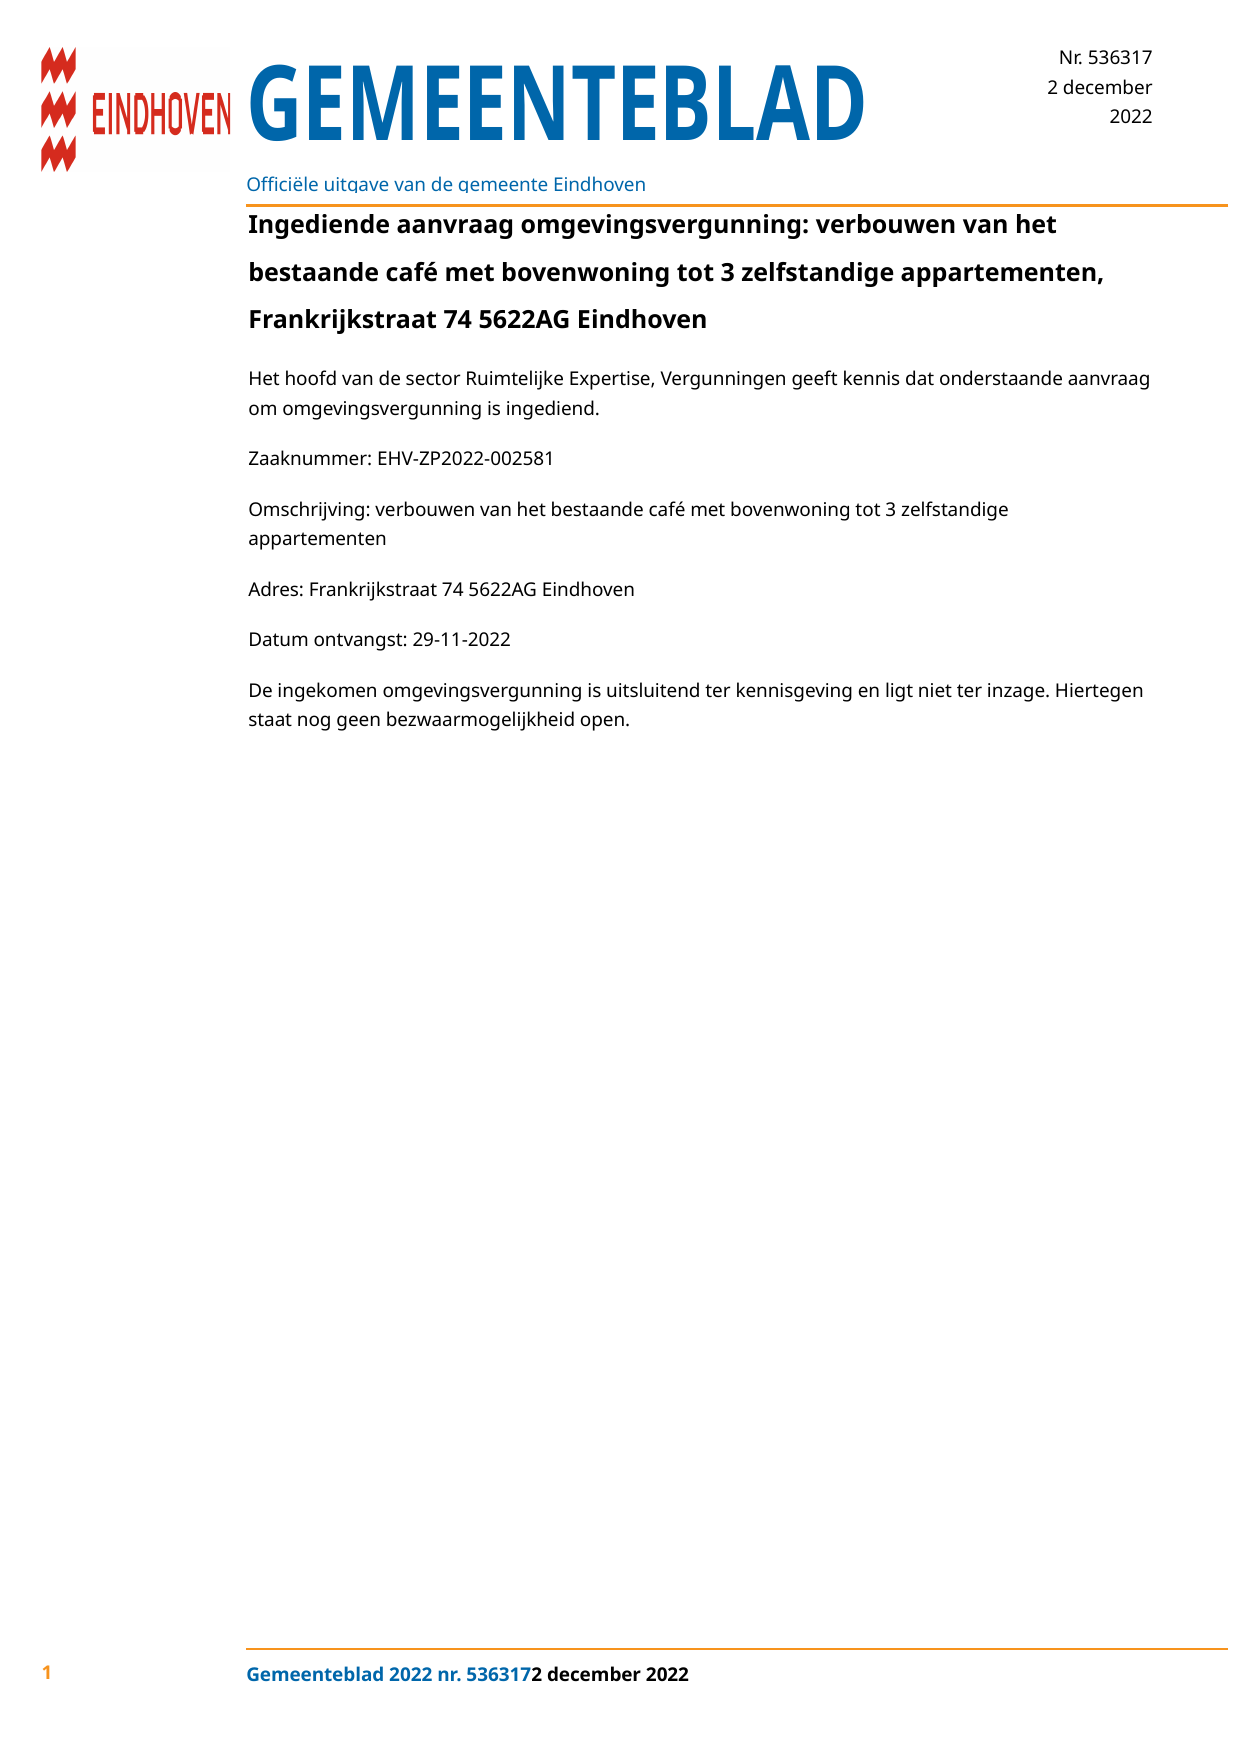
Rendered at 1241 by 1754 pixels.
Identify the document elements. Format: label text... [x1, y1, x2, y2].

picture [41, 47, 231, 172]
text Adres: Frankrijkstraat 74 5622AG Eindhoven [248, 576, 1152, 602]
text Datum ontvangst: 29-11-2022 [248, 626, 1152, 652]
text Omschrijving: verbouwen van het bestaande café met bovenwoning tot 3 zelfstandige appartementen [248, 496, 1152, 551]
text De ingekomen omgevingsvergunning is uitsluitend ter kennisgeving en ligt niet ter inzage. Hiertegen staat nog geen bezwaarmogelijkheid open. [248, 677, 1152, 732]
text Zaaknummer: EHV-ZP2022-002581 [248, 446, 1152, 471]
text Ingediende aanvraag omgevingsvergunning: verbouwen van het bestaande café met bovenwoning tot 3 zelfstandige appartementen, Frankrijkstraat 74 5622AG Eindhoven [248, 207, 1152, 336]
text Het hoofd van de sector Ruimtelijke Expertise, Vergunningen geeft kennis dat onderstaande aanvraag om omgevingsvergunning is ingediend. [248, 366, 1152, 421]
